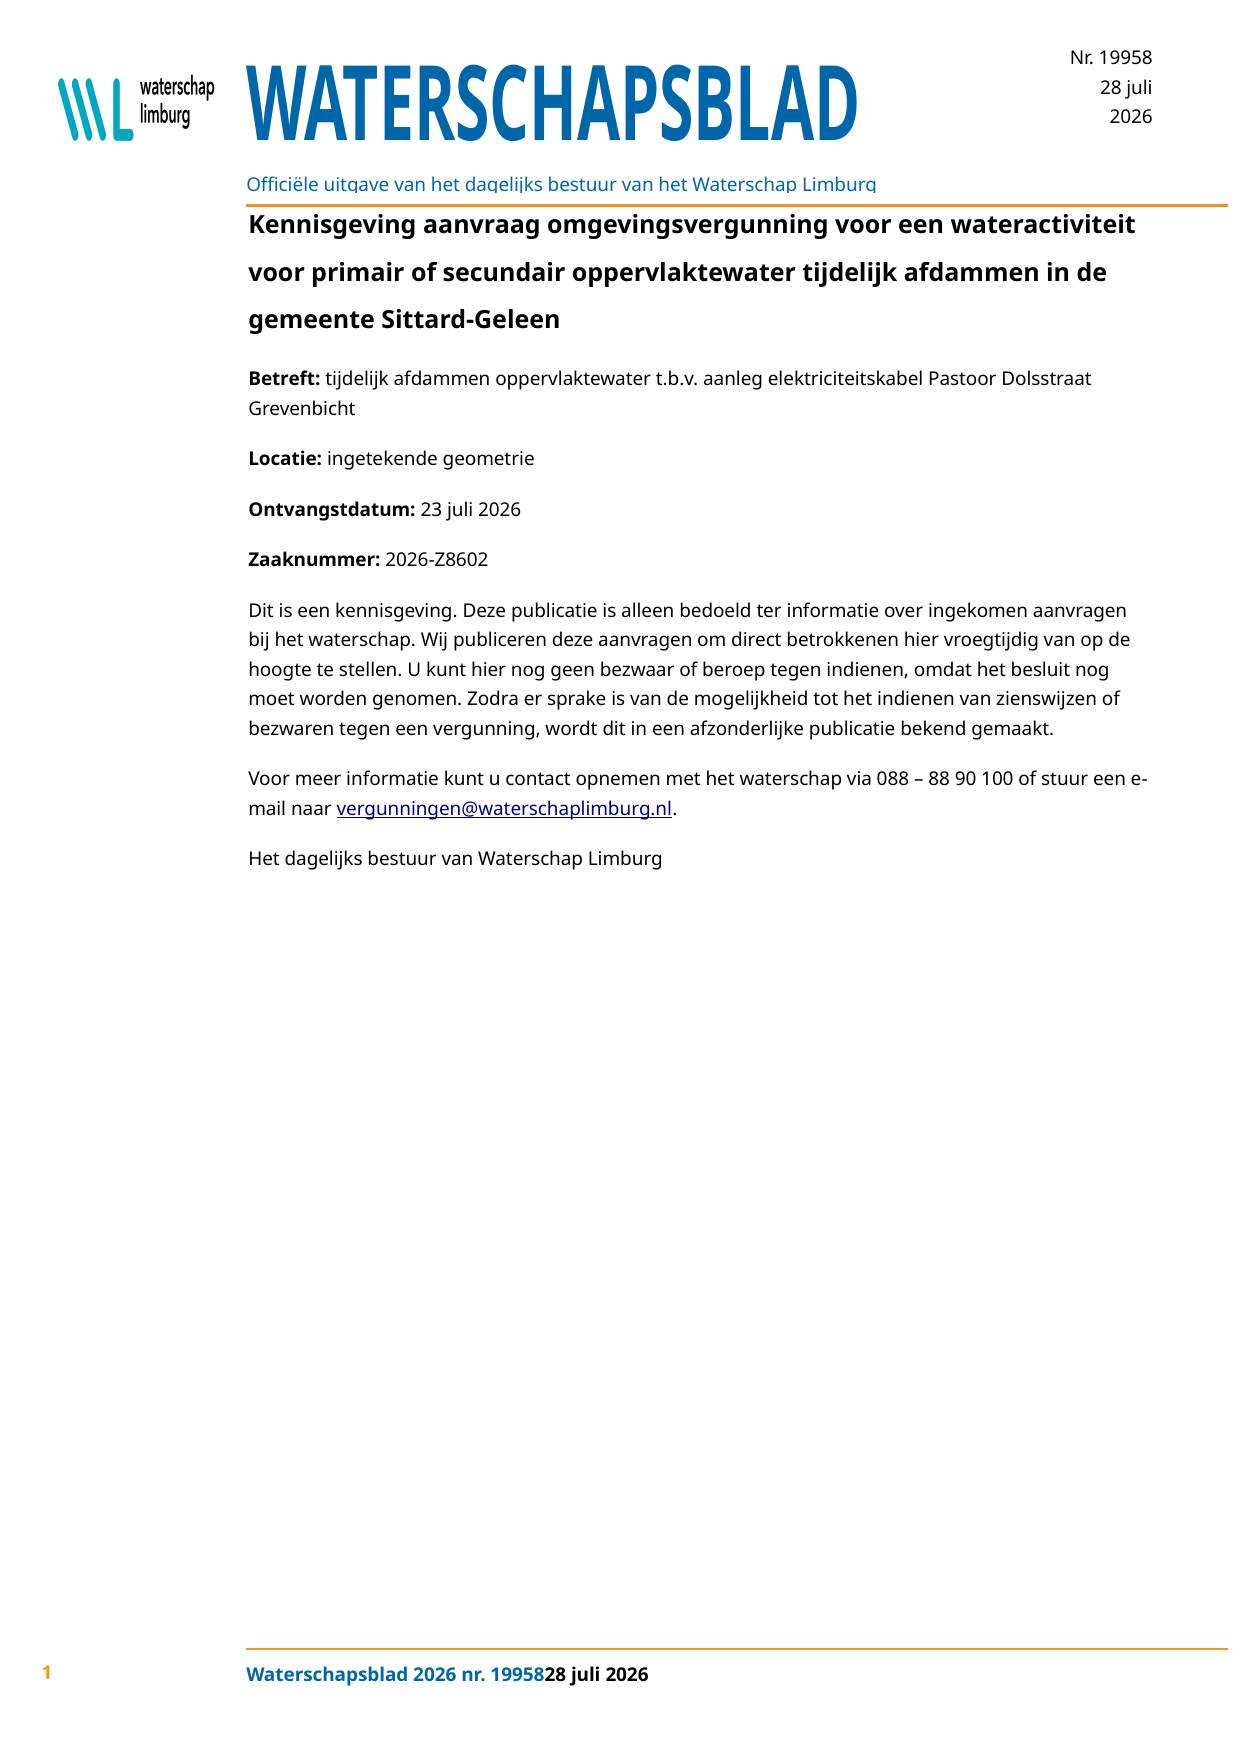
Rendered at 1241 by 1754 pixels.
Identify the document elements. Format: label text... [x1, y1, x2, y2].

text Kennisgeving aanvraag omgevingsvergunning voor een wateractiviteit voor primair of secundair oppervlaktewater tijdelijk afdammen in de gemeente Sittard-Geleen [248, 207, 1152, 336]
text Zaaknummer: 2026-Z8602 [248, 546, 1152, 572]
text Het dagelijks bestuur van Waterschap Limburg [248, 846, 1152, 871]
text Betreft: tijdelijk afdammen oppervlaktewater t.b.v. aanleg elektriciteitskabel Pastoor Dolsstraat Grevenbicht [248, 366, 1152, 421]
picture [41, 47, 231, 172]
text Dit is een kennisgeving. Deze publicatie is alleen bedoeld ter informatie over ingekomen aanvragen bij het waterschap. Wij publiceren deze aanvragen om direct betrokkenen hier vroegtijdig van op de hoogte te stellen. U kunt hier nog geen bezwaar of beroep tegen indienen, omdat het besluit nog moet worden genomen. Zodra er sprake is van de mogelijkheid tot het indienen van zienswijzen of bezwaren tegen een vergunning, wordt dit in een afzonderlijke publicatie bekend gemaakt. [248, 597, 1152, 741]
text Ontvangstdatum: 23 juli 2026 [248, 496, 1152, 522]
text Locatie: ingetekende geometrie [248, 446, 1152, 471]
text Voor meer informatie kunt u contact opnemen met het waterschap via 088 – 88 90 100 of stuur een e-mail naar vergunningen@waterschaplimburg.nl. [248, 766, 1152, 821]
